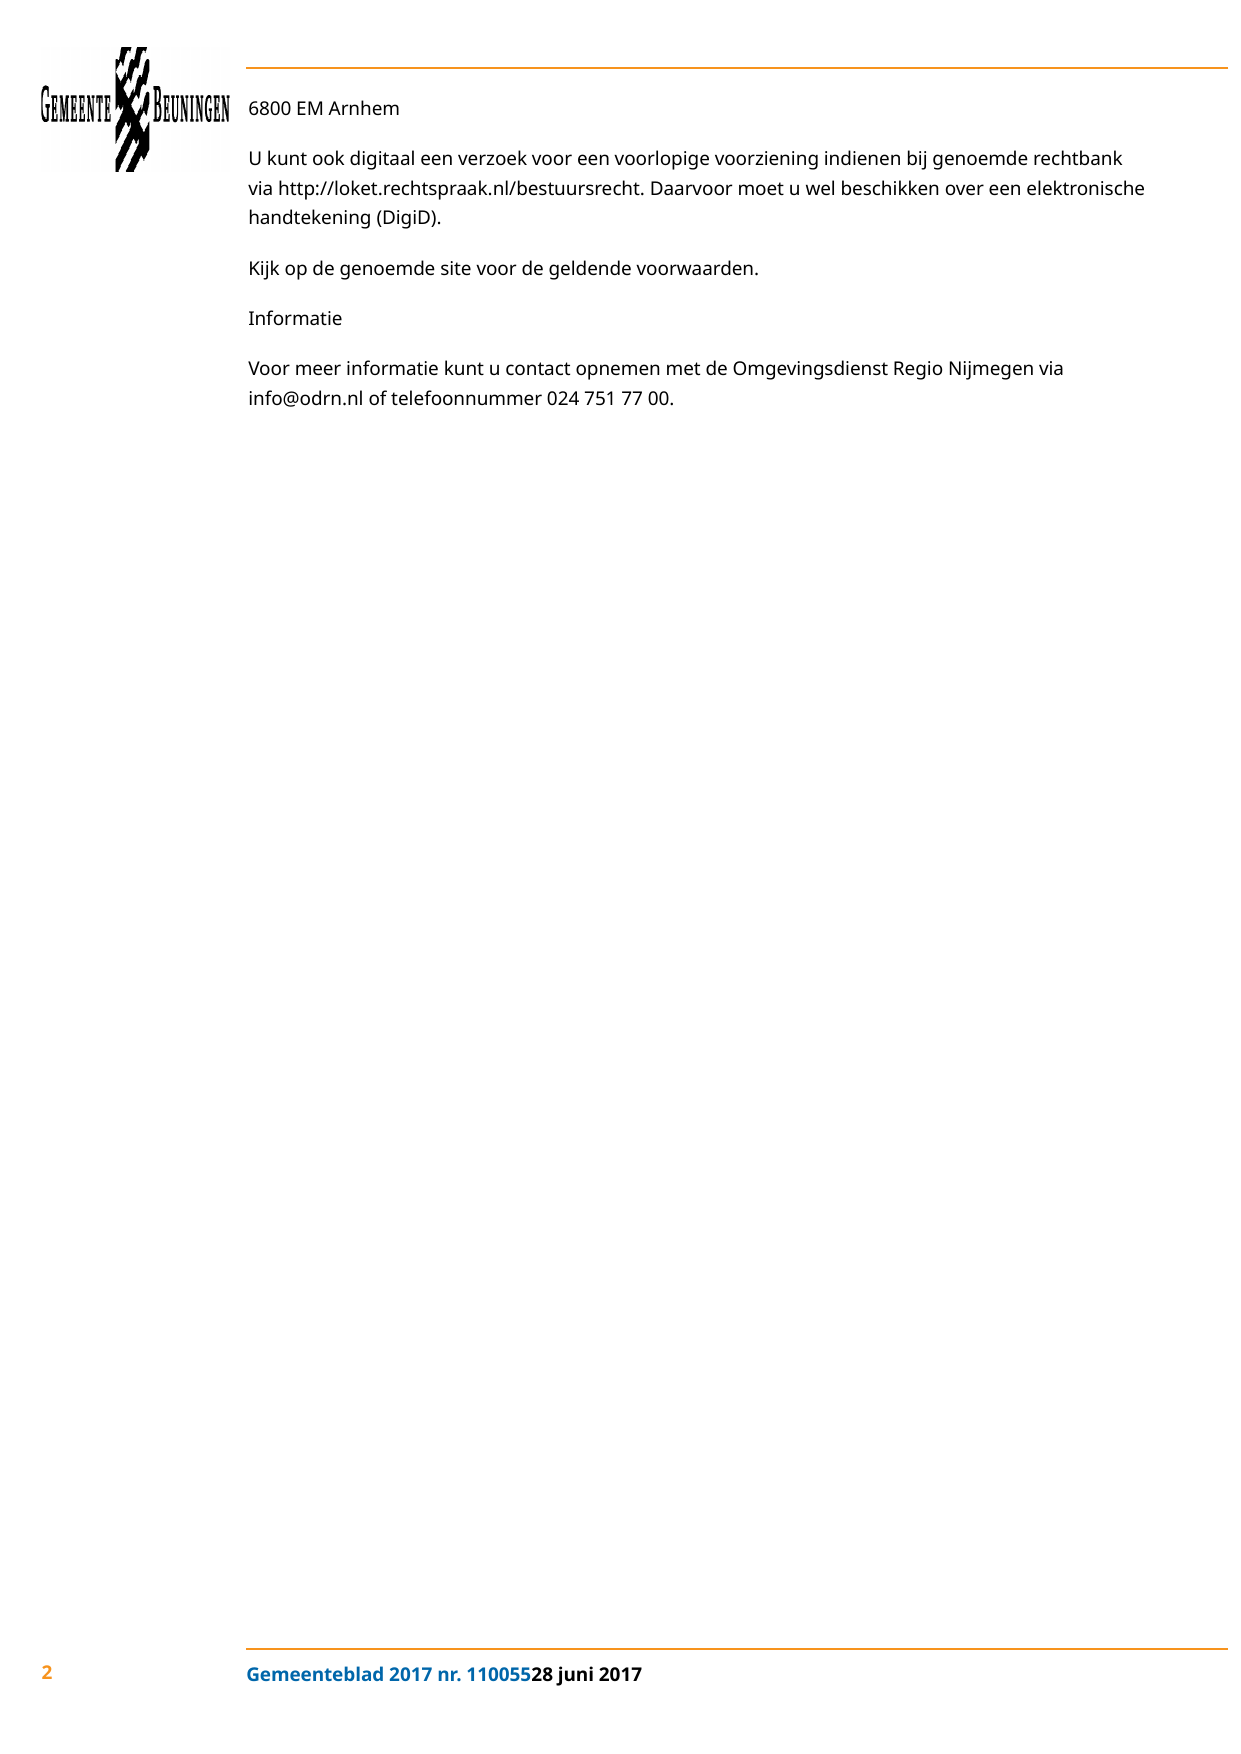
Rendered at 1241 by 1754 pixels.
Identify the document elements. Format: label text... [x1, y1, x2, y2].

text 6800 EM Arnhem [248, 95, 1152, 121]
text U kunt ook digitaal een verzoek voor een voorlopige voorziening indienen bij genoemde rechtbank via http://loket.rechtspraak.nl/bestuursrecht. Daarvoor moet u wel beschikken over een elektronische handtekening (DigiD). [248, 145, 1152, 230]
text Informatie [248, 305, 1152, 331]
text Voor meer informatie kunt u contact opnemen met de Omgevingsdienst Regio Nijmegen via info@odrn.nl of telefoonnummer 024 751 77 00. [248, 356, 1152, 411]
picture [41, 47, 231, 172]
text Kijk op de genoemde site voor de geldende voorwaarden. [248, 255, 1152, 281]
